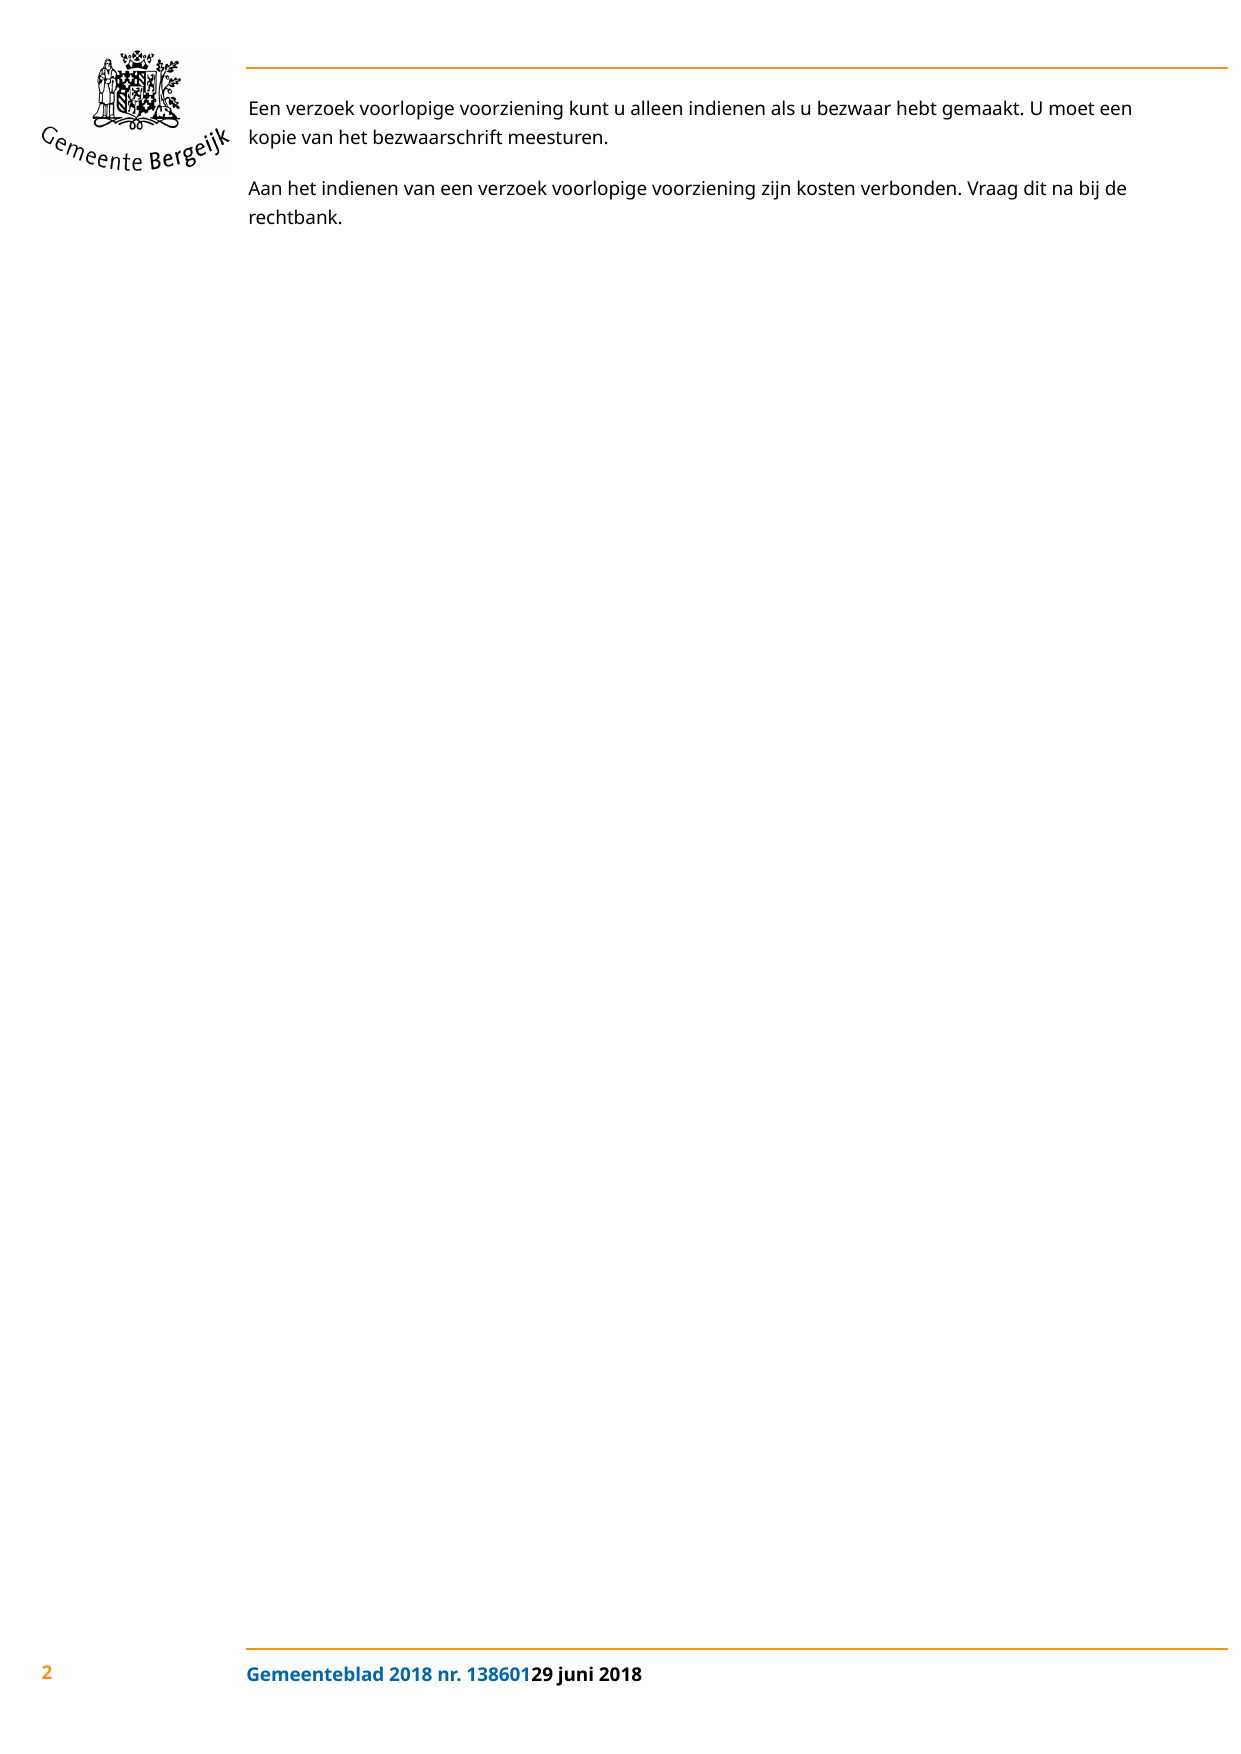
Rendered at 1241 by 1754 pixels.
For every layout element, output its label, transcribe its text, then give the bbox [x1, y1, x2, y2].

picture [41, 47, 231, 172]
text Een verzoek voorlopige voorziening kunt u alleen indienen als u bezwaar hebt gemaakt. U moet een kopie van het bezwaarschrift meesturen. [248, 95, 1152, 150]
text Aan het indienen van een verzoek voorlopige voorziening zijn kosten verbonden. Vraag dit na bij de rechtbank. [248, 175, 1152, 230]
